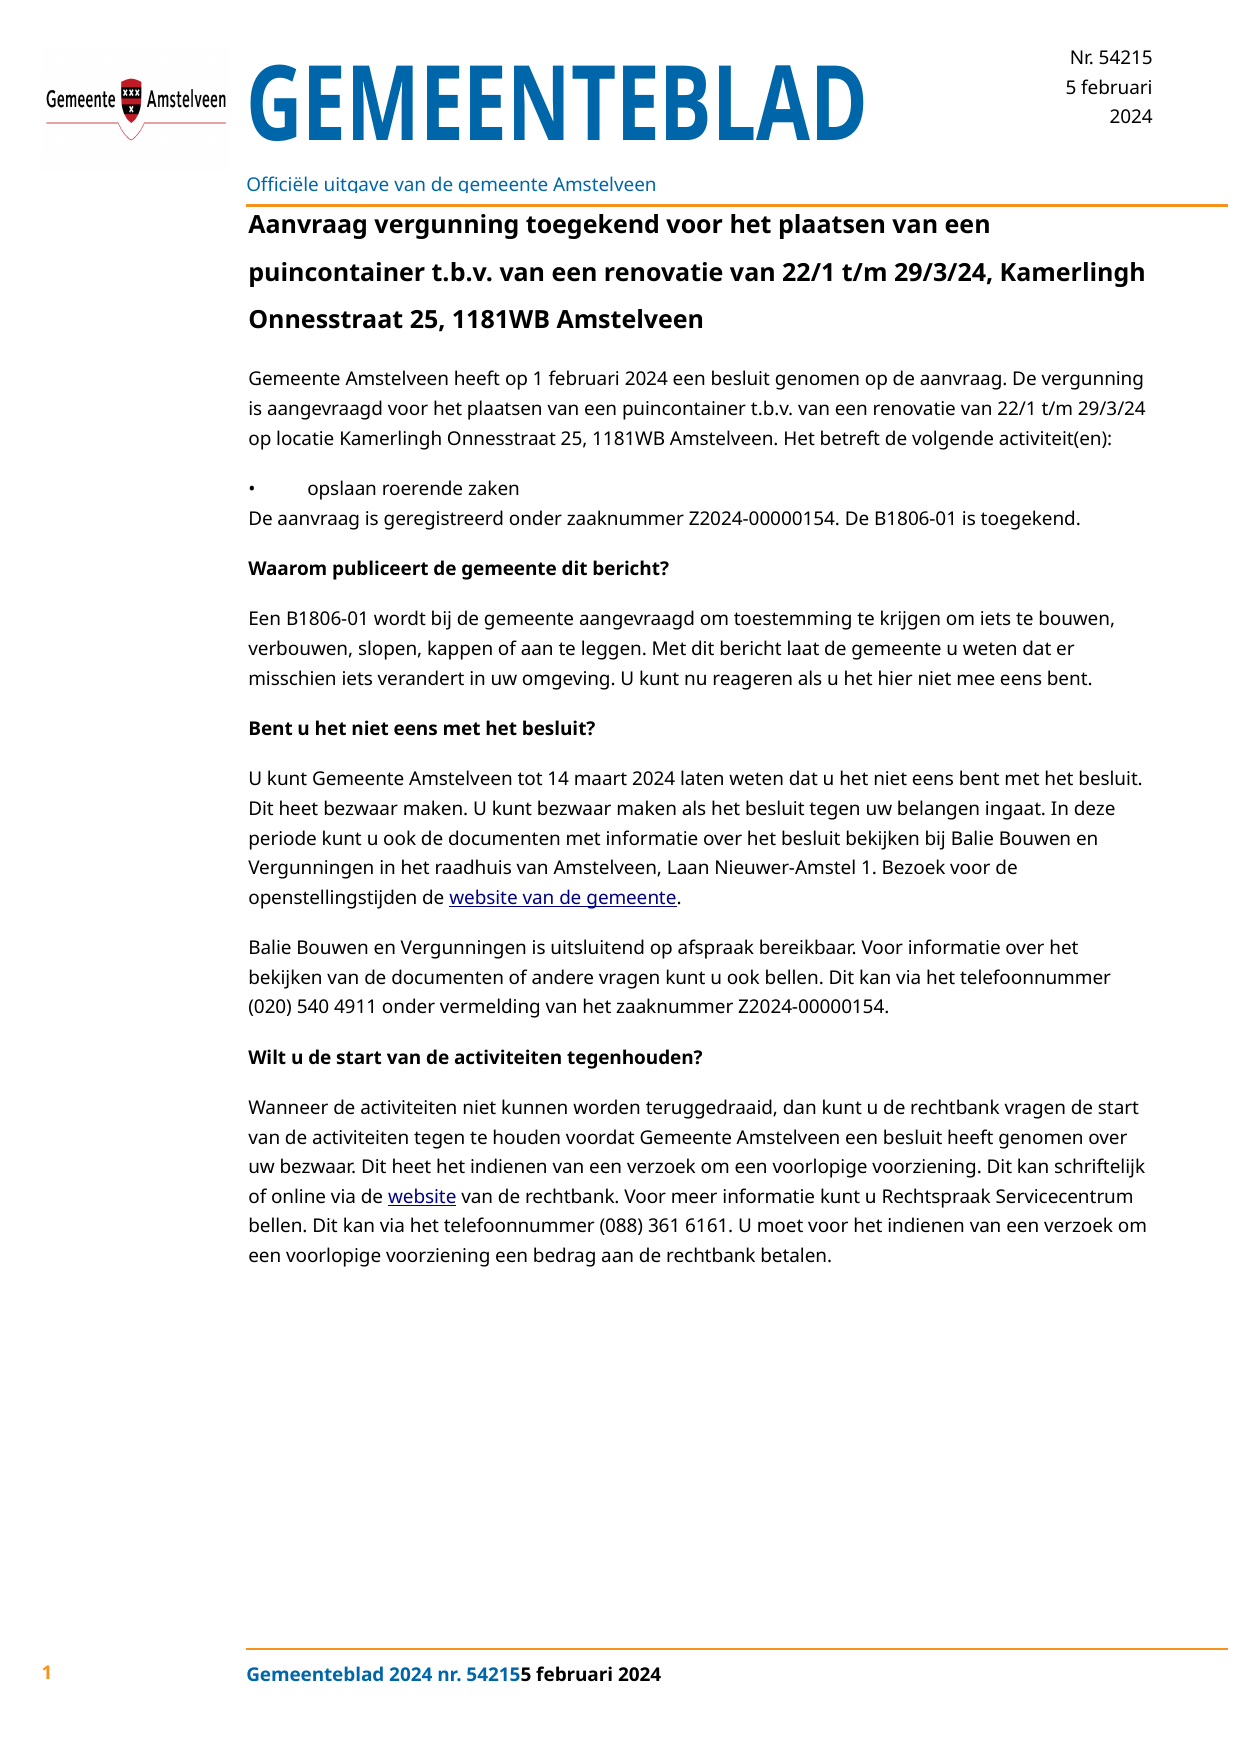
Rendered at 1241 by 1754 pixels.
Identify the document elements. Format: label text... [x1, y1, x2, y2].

text U kunt Gemeente Amstelveen tot 14 maart 2024 laten weten dat u het niet eens bent met het besluit. Dit heet bezwaar maken. U kunt bezwaar maken als het besluit tegen uw belangen ingaat. In deze periode kunt u ook de documenten met informatie over het besluit bekijken bij Balie Bouwen en Vergunningen in het raadhuis van Amstelveen, Laan Nieuwer-Amstel 1. Bezoek voor de openstellingstijden de website van de gemeente. [248, 766, 1152, 909]
picture [41, 47, 231, 172]
text Wanneer de activiteiten niet kunnen worden teruggedraaid, dan kunt u de rechtbank vragen de start van de activiteiten tegen te houden voordat Gemeente Amstelveen een besluit heeft genomen over uw bezwaar. Dit heet het indienen van een verzoek om een voorlopige voorziening. Dit kan schriftelijk of online via de website van de rechtbank. Voor meer informatie kunt u Rechtspraak Servicecentrum bellen. Dit kan via het telefoonnummer (088) 361 6161. U moet voor het indienen van een verzoek om een voorlopige voorziening een bedrag aan de rechtbank betalen. [248, 1094, 1152, 1268]
text Balie Bouwen en Vergunningen is uitsluitend op afspraak bereikbaar. Voor informatie over het bekijken van de documenten of andere vragen kunt u ook bellen. Dit kan via het telefoonnummer (020) 540 4911 onder vermelding van het zaaknummer Z2024-00000154. [248, 934, 1152, 1019]
text De aanvraag is geregistreerd onder zaaknummer Z2024-00000154. De B1806-01 is toegekend. [248, 505, 1152, 530]
text Aanvraag vergunning toegekend voor het plaatsen van een puincontainer t.b.v. van een renovatie van 22/1 t/m 29/3/24, Kamerlingh Onnesstraat 25, 1181WB Amstelveen [248, 207, 1152, 336]
text Bent u het niet eens met het besluit? [248, 715, 1152, 741]
text Waarom publiceert de gemeente dit bericht? [248, 555, 1152, 581]
text Wilt u de start van de activiteiten tegenhouden? [248, 1044, 1152, 1069]
text Gemeente Amstelveen heeft op 1 februari 2024 een besluit genomen op de aanvraag. De vergunning is aangevraagd voor het plaatsen van een puincontainer t.b.v. van een renovatie van 22/1 t/m 29/3/24 op locatie Kamerlingh Onnesstraat 25, 1181WB Amstelveen. Het betreft de volgende activiteit(en): [248, 366, 1152, 450]
text Een B1806-01 wordt bij de gemeente aangevraagd om toestemming te krijgen om iets te bouwen, verbouwen, slopen, kappen of aan te leggen. Met dit bericht laat de gemeente u weten dat er misschien iets verandert in uw omgeving. U kunt nu reageren als u het hier niet mee eens bent. [248, 606, 1152, 690]
list opslaan roerende zaken [248, 475, 1152, 501]
